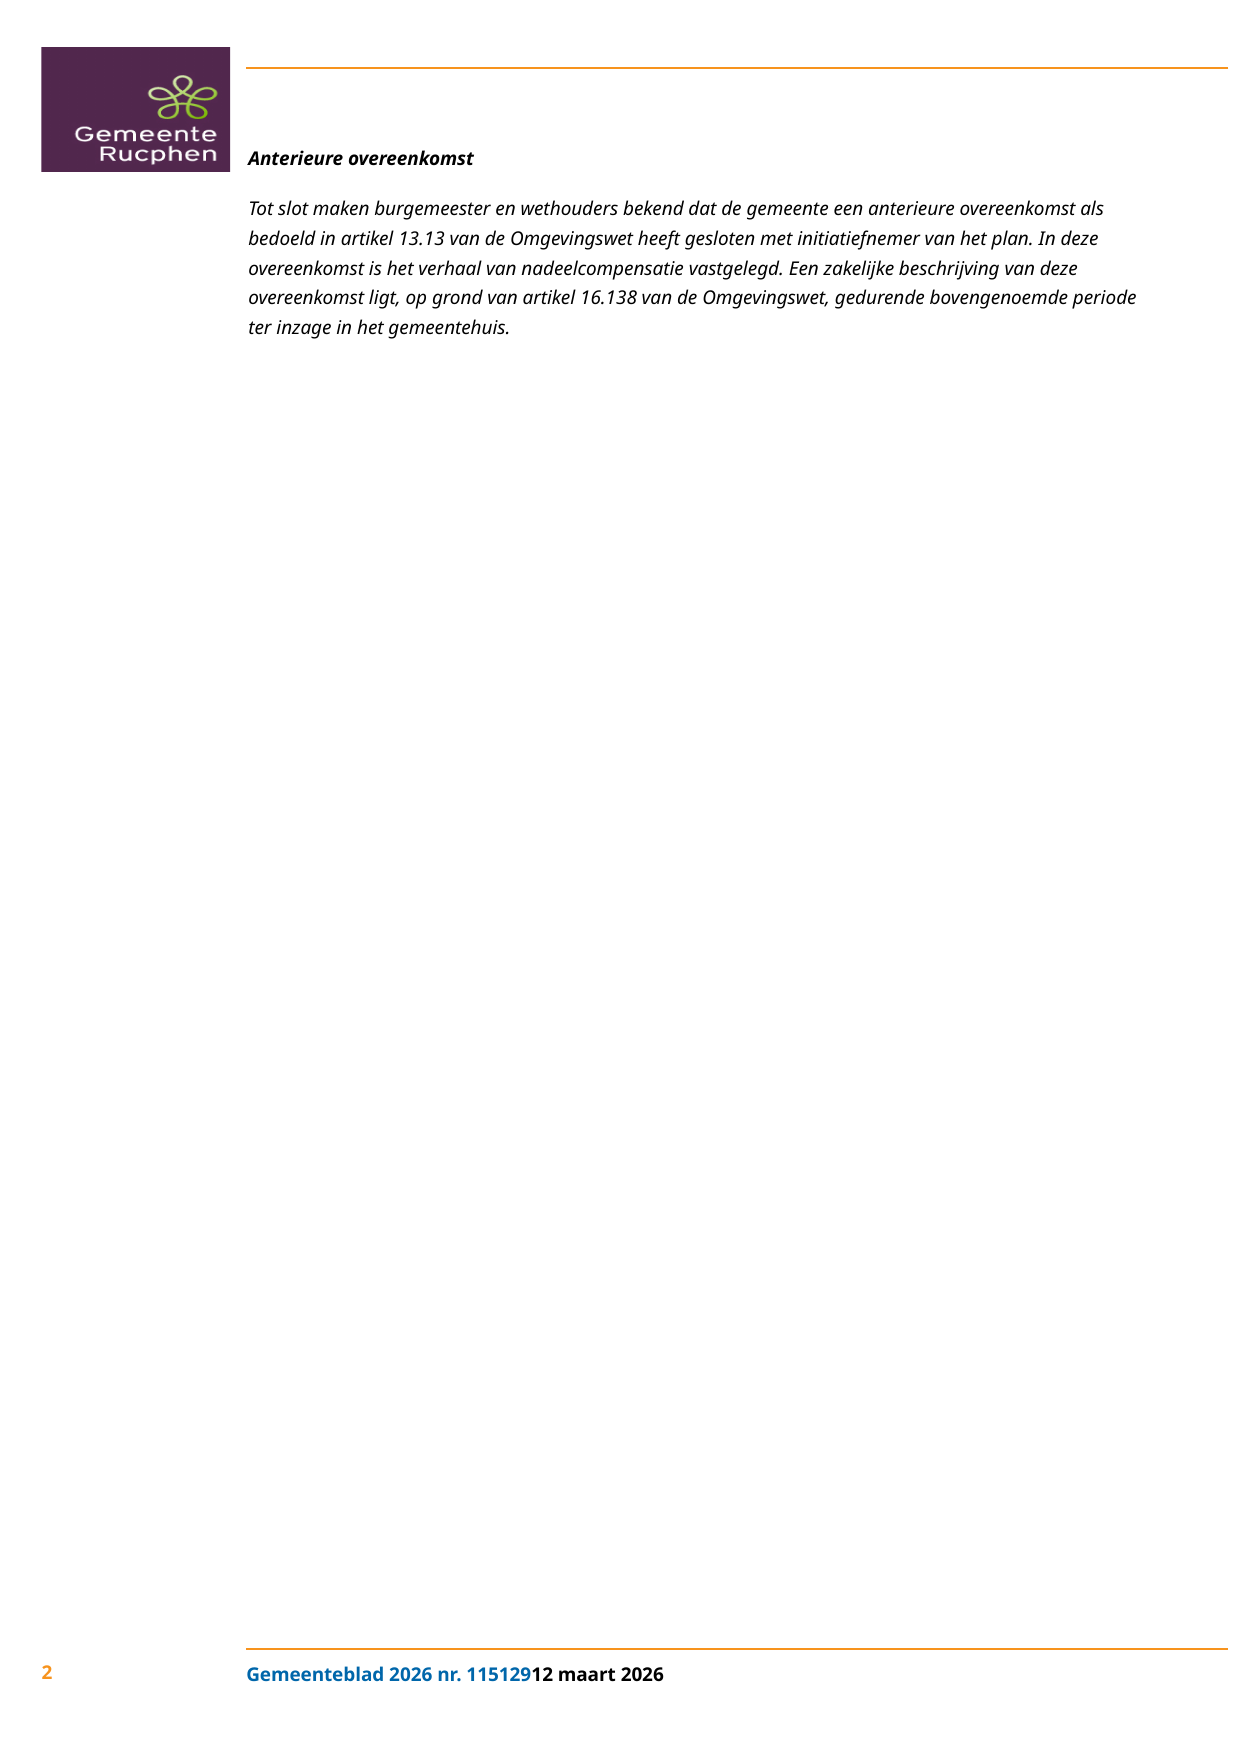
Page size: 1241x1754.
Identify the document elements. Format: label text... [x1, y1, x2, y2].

text Tot slot maken burgemeester en wethouders bekend dat de gemeente een anterieure overeenkomst als bedoeld in artikel 13.13 van de Omgevingswet heeft gesloten met initiatiefnemer van het plan. In deze overeenkomst is het verhaal van nadeelcompensatie vastgelegd. Een zakelijke beschrijving van deze overeenkomst ligt, op grond van artikel 16.138 van de Omgevingswet, gedurende bovengenoemde periode ter inzage in het gemeentehuis. [248, 196, 1152, 340]
picture [41, 47, 231, 172]
text Anterieure overeenkomst [248, 145, 1152, 171]
